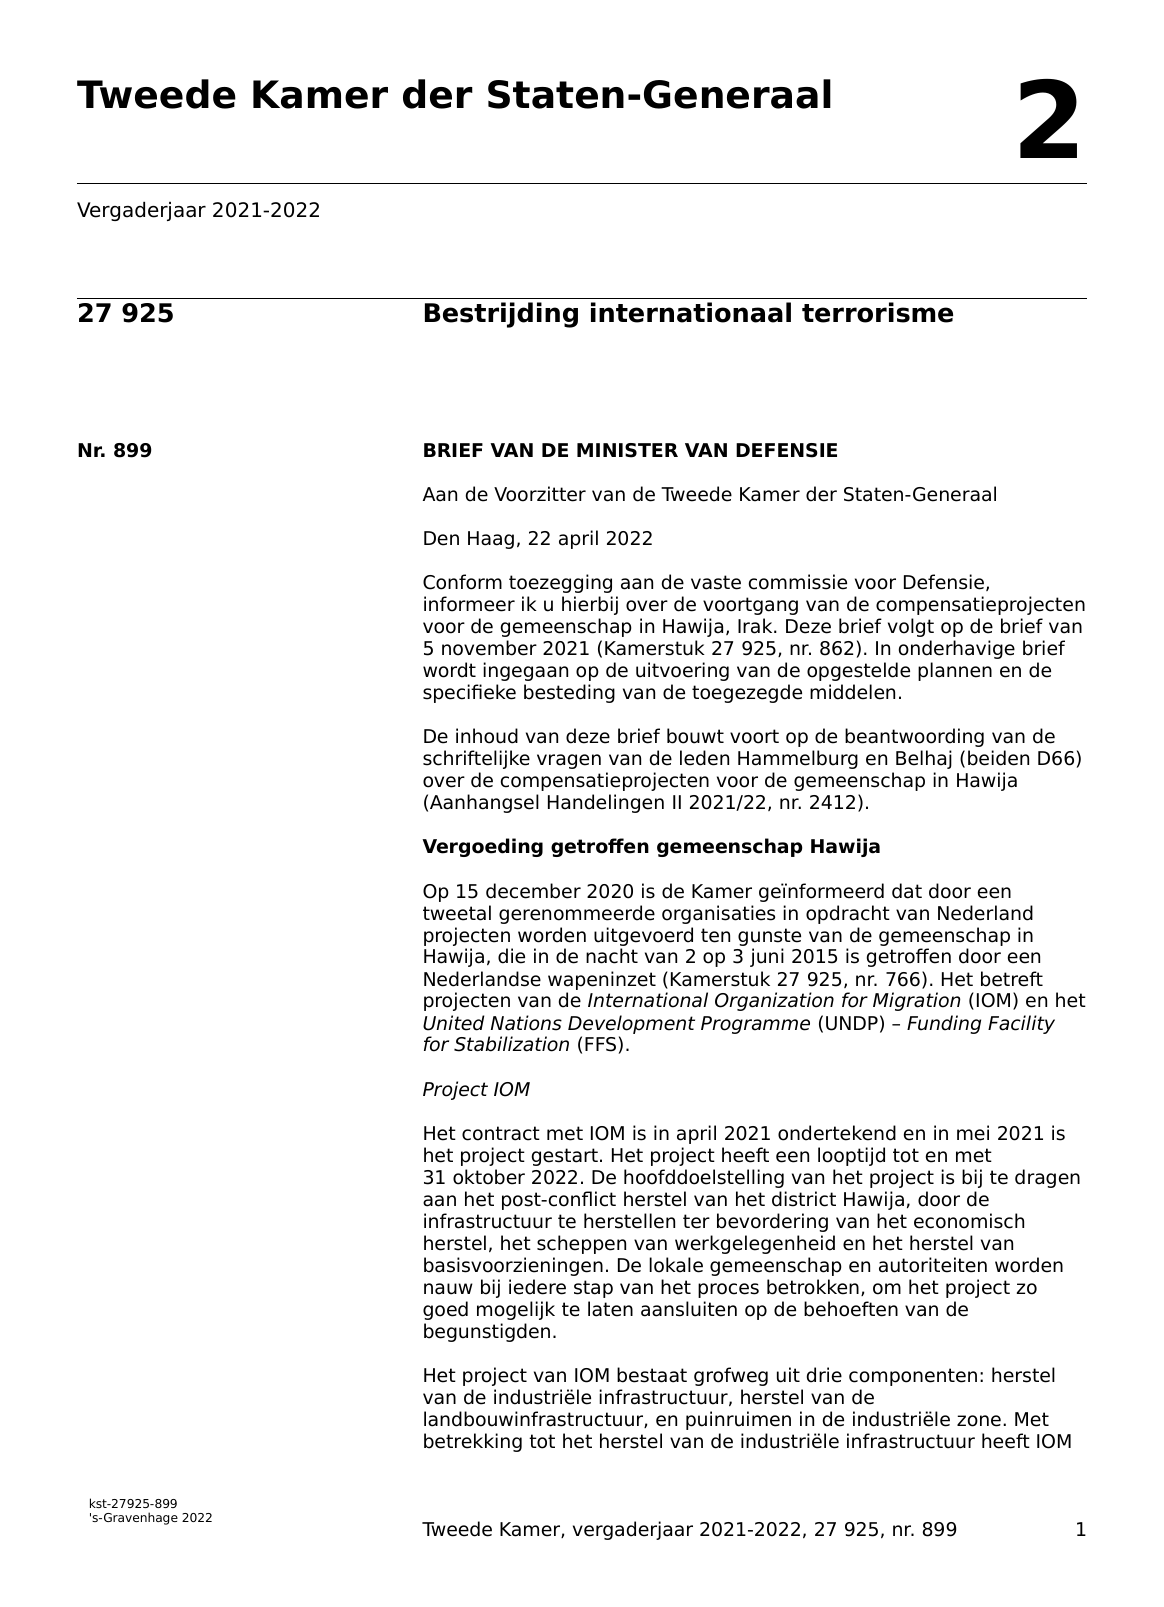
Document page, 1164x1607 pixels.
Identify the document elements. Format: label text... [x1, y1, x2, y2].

text Den Haag, 22 april 2022 [422, 528, 1087, 550]
table_header 2 [886, 59, 1087, 183]
text Het contract met IOM is in april 2021 ondertekend en in mei 2021 is het project gestart. Het project heeft een looptijd tot en met 31 oktober 2022. De hoofddoelstelling van het project is bij te dragen aan het post-conflict herstel van het district Hawija, door de infrastructuur te herstellen ter bevordering van het economisch herstel, het scheppen van werkgelegenheid en het herstel van basisvoorzieningen. De lokale gemeenschap en autoriteiten worden nauw bij iedere stap van het proces betrokken, om het project zo goed mogelijk te laten aansluiten op de behoeften van de begunstigden. [422, 1123, 1087, 1342]
table_cell Vergaderjaar 2021-2022 [77, 184, 1087, 298]
text kst-27925-899 [88, 1497, 323, 1511]
subtitle 27 925 Bestrijding internationaal terrorisme [77, 299, 1087, 329]
subtitle Vergoeding getroffen gemeenschap Hawija [422, 836, 1087, 858]
text Aan de Voorzitter van de Tweede Kamer der Staten-Generaal [422, 484, 1087, 506]
subtitle Project IOM [422, 1078, 1087, 1101]
table_header Tweede Kamer der Staten-Generaal [77, 59, 886, 183]
text Op 15 december 2020 is de Kamer geïnformeerd dat door een tweetal gerenommeerde organisaties in opdracht van Nederland projecten worden uitgevoerd ten gunste van de gemeenschap in Hawija, die in de nacht van 2 op 3 juni 2015 is getroffen door een Nederlandse wapeninzet (Kamerstuk 27 925, nr. 766). Het betreft projecten van de International Organization for Migration (IOM) en het United Nations Development Programme (UNDP) – Funding Facility for Stabilization (FFS). [422, 881, 1087, 1056]
text 's-Gravenhage 2022 [88, 1511, 323, 1525]
subtitle Nr. 899 BRIEF VAN DE MINISTER VAN DEFENSIE [77, 440, 1087, 462]
text Het project van IOM bestaat grofweg uit drie componenten: herstel van de industriële infrastructuur, herstel van de landbouwinfrastructuur, en puinruimen in de industriële zone. Met betrekking tot het herstel van de industriële infrastructuur heeft IOM [422, 1365, 1087, 1453]
text De inhoud van deze brief bouwt voort op de beantwoording van de schriftelijke vragen van de leden Hammelburg en Belhaj (beiden D66) over de compensatieprojecten voor de gemeenschap in Hawija (Aanhangsel Handelingen II 2021/22, nr. 2412). [422, 726, 1087, 814]
text Conform toezegging aan de vaste commissie voor Defensie, informeer ik u hierbij over de voortgang van de compensatieprojecten voor de gemeenschap in Hawija, Irak. Deze brief volgt op de brief van 5 november 2021 (Kamerstuk 27 925, nr. 862). In onderhavige brief wordt ingegaan op de uitvoering van de opgestelde plannen en de specifieke besteding van de toegezegde middelen. [422, 572, 1087, 704]
